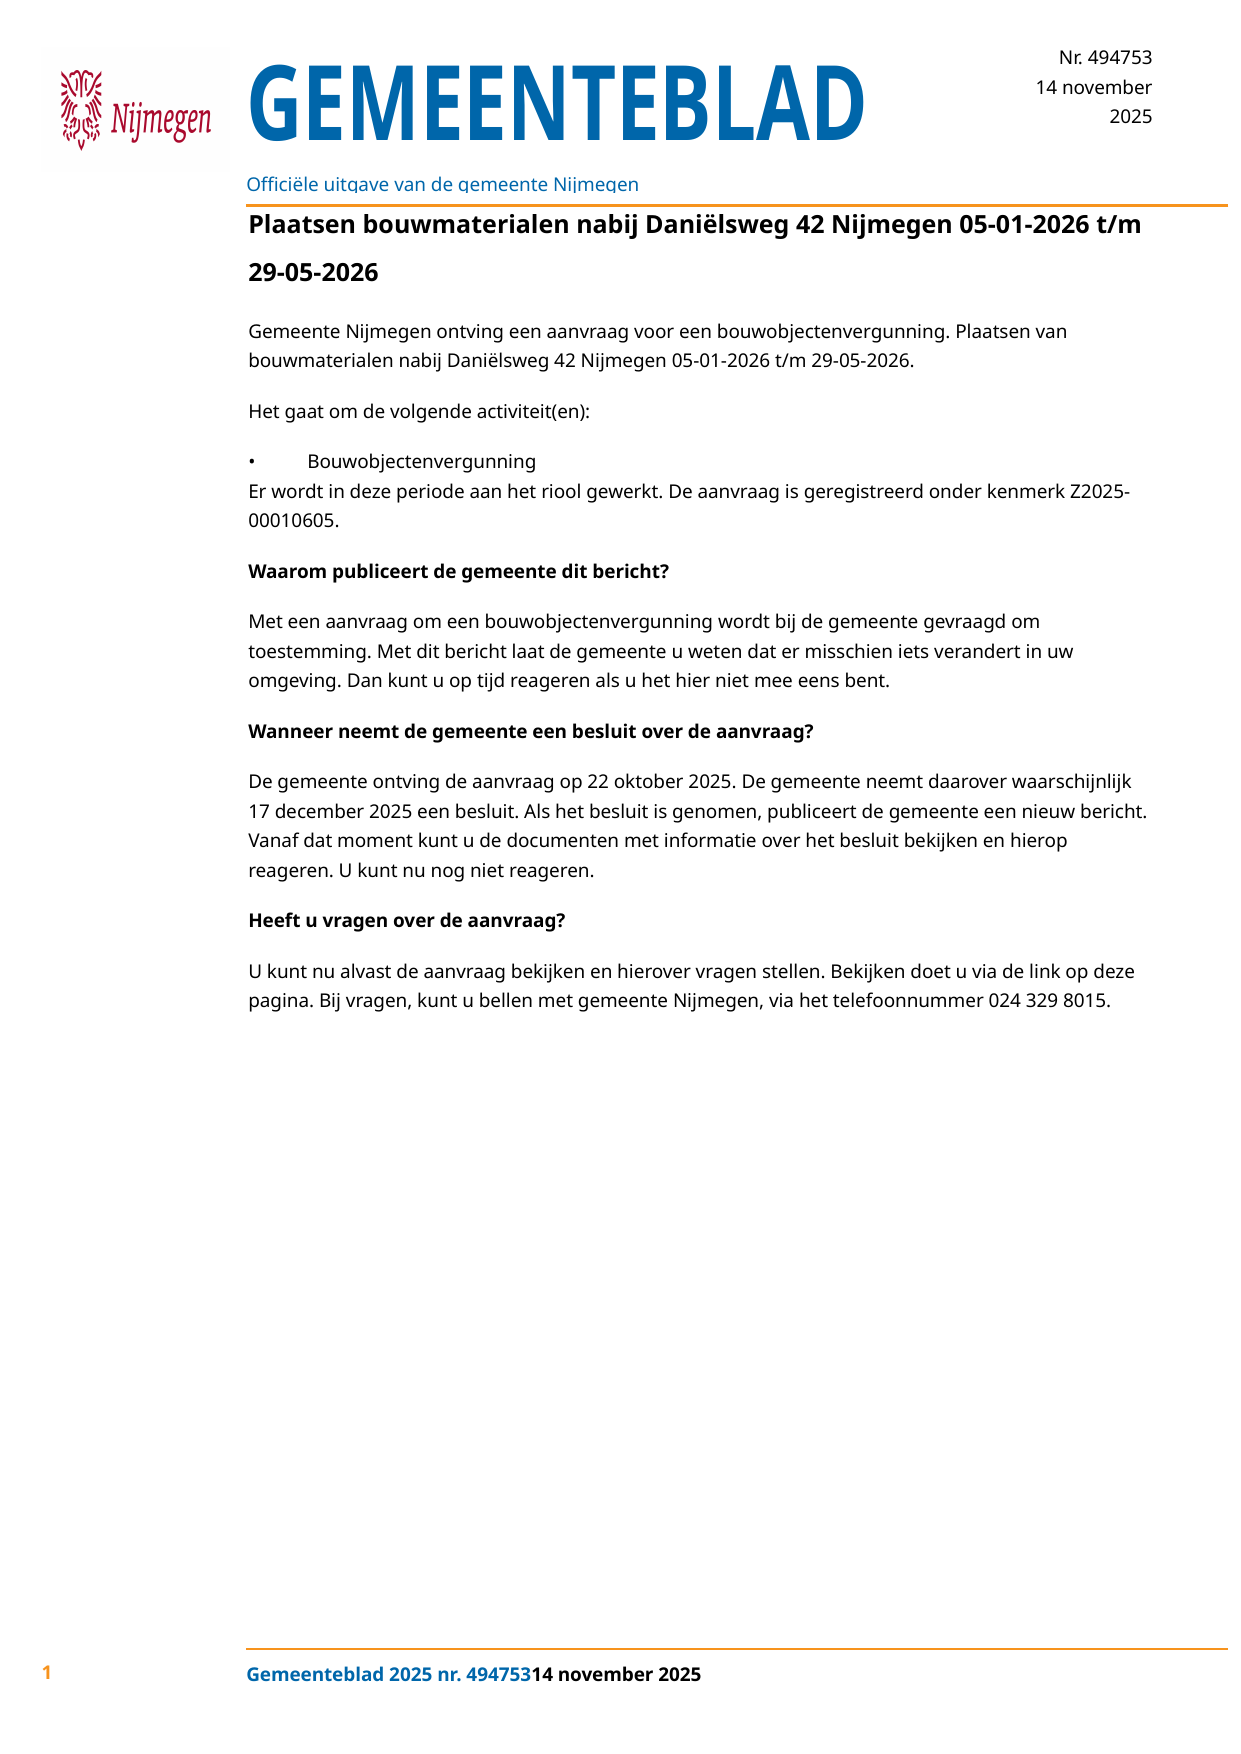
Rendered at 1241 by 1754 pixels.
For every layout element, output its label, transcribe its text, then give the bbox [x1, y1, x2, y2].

picture [41, 47, 231, 172]
list Bouwobjectenvergunning [248, 448, 1152, 474]
text U kunt nu alvast de aanvraag bekijken en hierover vragen stellen. Bekijken doet u via de link op deze pagina. Bij vragen, kunt u bellen met gemeente Nijmegen, via het telefoonnummer 024 329 8015. [248, 958, 1152, 1013]
text Waarom publiceert de gemeente dit bericht? [248, 558, 1152, 584]
text Het gaat om de volgende activiteit(en): [248, 398, 1152, 424]
text Gemeente Nijmegen ontving een aanvraag voor een bouwobjectenvergunning. Plaatsen van bouwmaterialen nabij Daniëlsweg 42 Nijmegen 05-01-2026 t/m 29-05-2026. [248, 318, 1152, 373]
text De gemeente ontving de aanvraag op 22 oktober 2025. De gemeente neemt daarover waarschijnlijk 17 december 2025 een besluit. Als het besluit is genomen, publiceert de gemeente een nieuw bericht. Vanaf dat moment kunt u de documenten met informatie over het besluit bekijken en hierop reageren. U kunt nu nog niet reageren. [248, 768, 1152, 883]
text Wanneer neemt de gemeente een besluit over de aanvraag? [248, 718, 1152, 744]
text Plaatsen bouwmaterialen nabij Daniëlsweg 42 Nijmegen 05-01-2026 t/m 29-05-2026 [248, 207, 1152, 288]
text Er wordt in deze periode aan het riool gewerkt. De aanvraag is geregistreerd onder kenmerk Z2025-00010605. [248, 478, 1152, 533]
text Heeft u vragen over de aanvraag? [248, 907, 1152, 933]
text Met een aanvraag om een bouwobjectenvergunning wordt bij de gemeente gevraagd om toestemming. Met dit bericht laat de gemeente u weten dat er misschien iets verandert in uw omgeving. Dan kunt u op tijd reageren als u het hier niet mee eens bent. [248, 608, 1152, 693]
